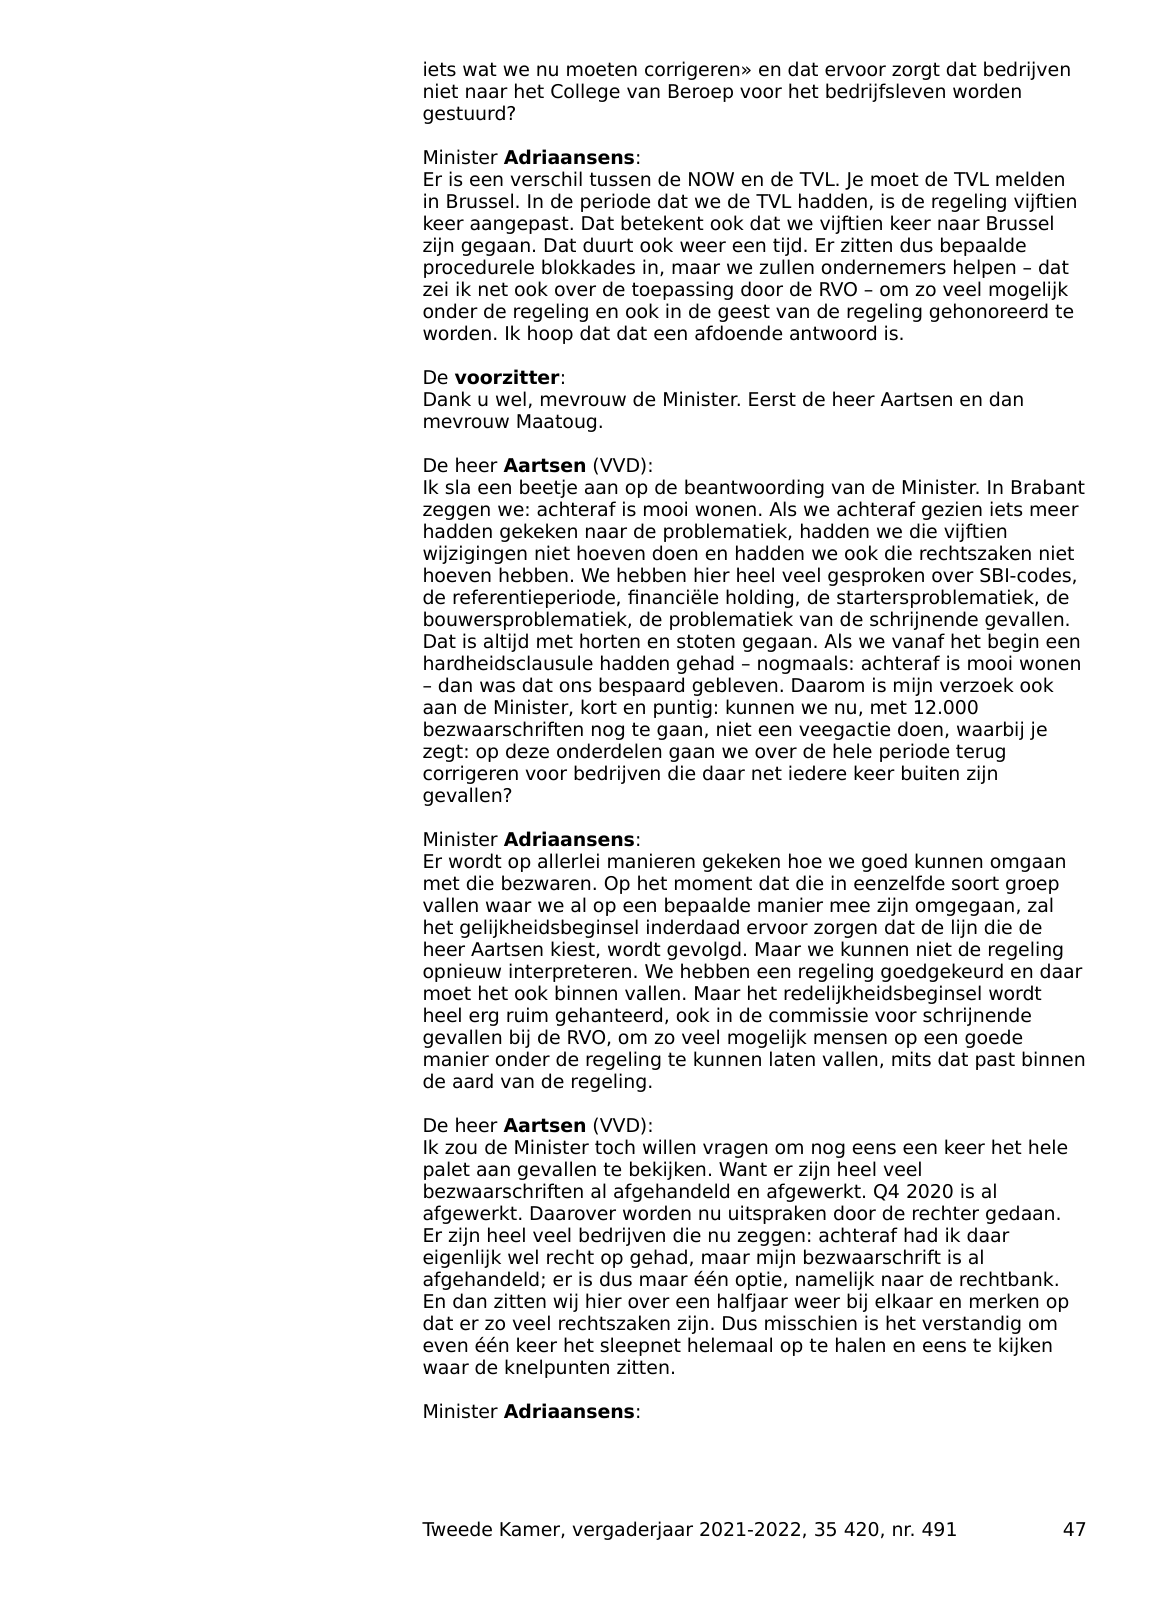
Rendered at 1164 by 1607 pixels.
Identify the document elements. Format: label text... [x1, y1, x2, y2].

text De heer Aartsen (VVD): [422, 455, 1087, 477]
text Ik zou de Minister toch willen vragen om nog eens een keer het hele palet aan gevallen te bekijken. Want er zijn heel veel bezwaarschriften al afgehandeld en afgewerkt. Q4 2020 is al afgewerkt. Daarover worden nu uitspraken door de rechter gedaan. Er zijn heel veel bedrijven die nu zeggen: achteraf had ik daar eigenlijk wel recht op gehad, maar mijn bezwaarschrift is al afgehandeld; er is dus maar één optie, namelijk naar de rechtbank. En dan zitten wij hier over een halfjaar weer bij elkaar en merken op dat er zo veel rechtszaken zijn. Dus misschien is het verstandig om even één keer het sleepnet helemaal op te halen en eens te kijken waar de knelpunten zitten. [422, 1137, 1087, 1379]
text Ik sla een beetje aan op de beantwoording van de Minister. In Brabant zeggen we: achteraf is mooi wonen. Als we achteraf gezien iets meer hadden gekeken naar de problematiek, hadden we die vijftien wijzigingen niet hoeven doen en hadden we ook die rechtszaken niet hoeven hebben. We hebben hier heel veel gesproken over SBI-codes, de referentieperiode, financiële holding, de startersproblematiek, de bouwersproblematiek, de problematiek van de schrijnende gevallen. Dat is altijd met horten en stoten gegaan. Als we vanaf het begin een hardheidsclausule hadden gehad – nogmaals: achteraf is mooi wonen – dan was dat ons bespaard gebleven. Daarom is mijn verzoek ook aan de Minister, kort en puntig: kunnen we nu, met 12.000 bezwaarschriften nog te gaan, niet een veegactie doen, waarbij je zegt: op deze onderdelen gaan we over de hele periode terug corrigeren voor bedrijven die daar net iedere keer buiten zijn gevallen? [422, 477, 1087, 807]
text Minister Adriaansens: [422, 147, 1087, 169]
text Dank u wel, mevrouw de Minister. Eerst de heer Aartsen en dan mevrouw Maatoug. [422, 389, 1087, 433]
text Minister Adriaansens: [422, 829, 1087, 851]
text iets wat we nu moeten corrigeren» en dat ervoor zorgt dat bedrijven niet naar het College van Beroep voor het bedrijfsleven worden gestuurd? [422, 59, 1087, 125]
text Minister Adriaansens: [422, 1401, 1087, 1423]
text Er is een verschil tussen de NOW en de TVL. Je moet de TVL melden in Brussel. In de periode dat we de TVL hadden, is de regeling vijftien keer aangepast. Dat betekent ook dat we vijftien keer naar Brussel zijn gegaan. Dat duurt ook weer een tijd. Er zitten dus bepaalde procedurele blokkades in, maar we zullen ondernemers helpen – dat zei ik net ook over de toepassing door de RVO – om zo veel mogelijk onder de regeling en ook in de geest van de regeling gehonoreerd te worden. Ik hoop dat dat een afdoende antwoord is. [422, 169, 1087, 345]
text De voorzitter: [422, 367, 1087, 389]
text Er wordt op allerlei manieren gekeken hoe we goed kunnen omgaan met die bezwaren. Op het moment dat die in eenzelfde soort groep vallen waar we al op een bepaalde manier mee zijn omgegaan, zal het gelijkheidsbeginsel inderdaad ervoor zorgen dat de lijn die de heer Aartsen kiest, wordt gevolgd. Maar we kunnen niet de regeling opnieuw interpreteren. We hebben een regeling goedgekeurd en daar moet het ook binnen vallen. Maar het redelijkheidsbeginsel wordt heel erg ruim gehanteerd, ook in de commissie voor schrijnende gevallen bij de RVO, om zo veel mogelijk mensen op een goede manier onder de regeling te kunnen laten vallen, mits dat past binnen de aard van de regeling. [422, 851, 1087, 1093]
text De heer Aartsen (VVD): [422, 1115, 1087, 1137]
